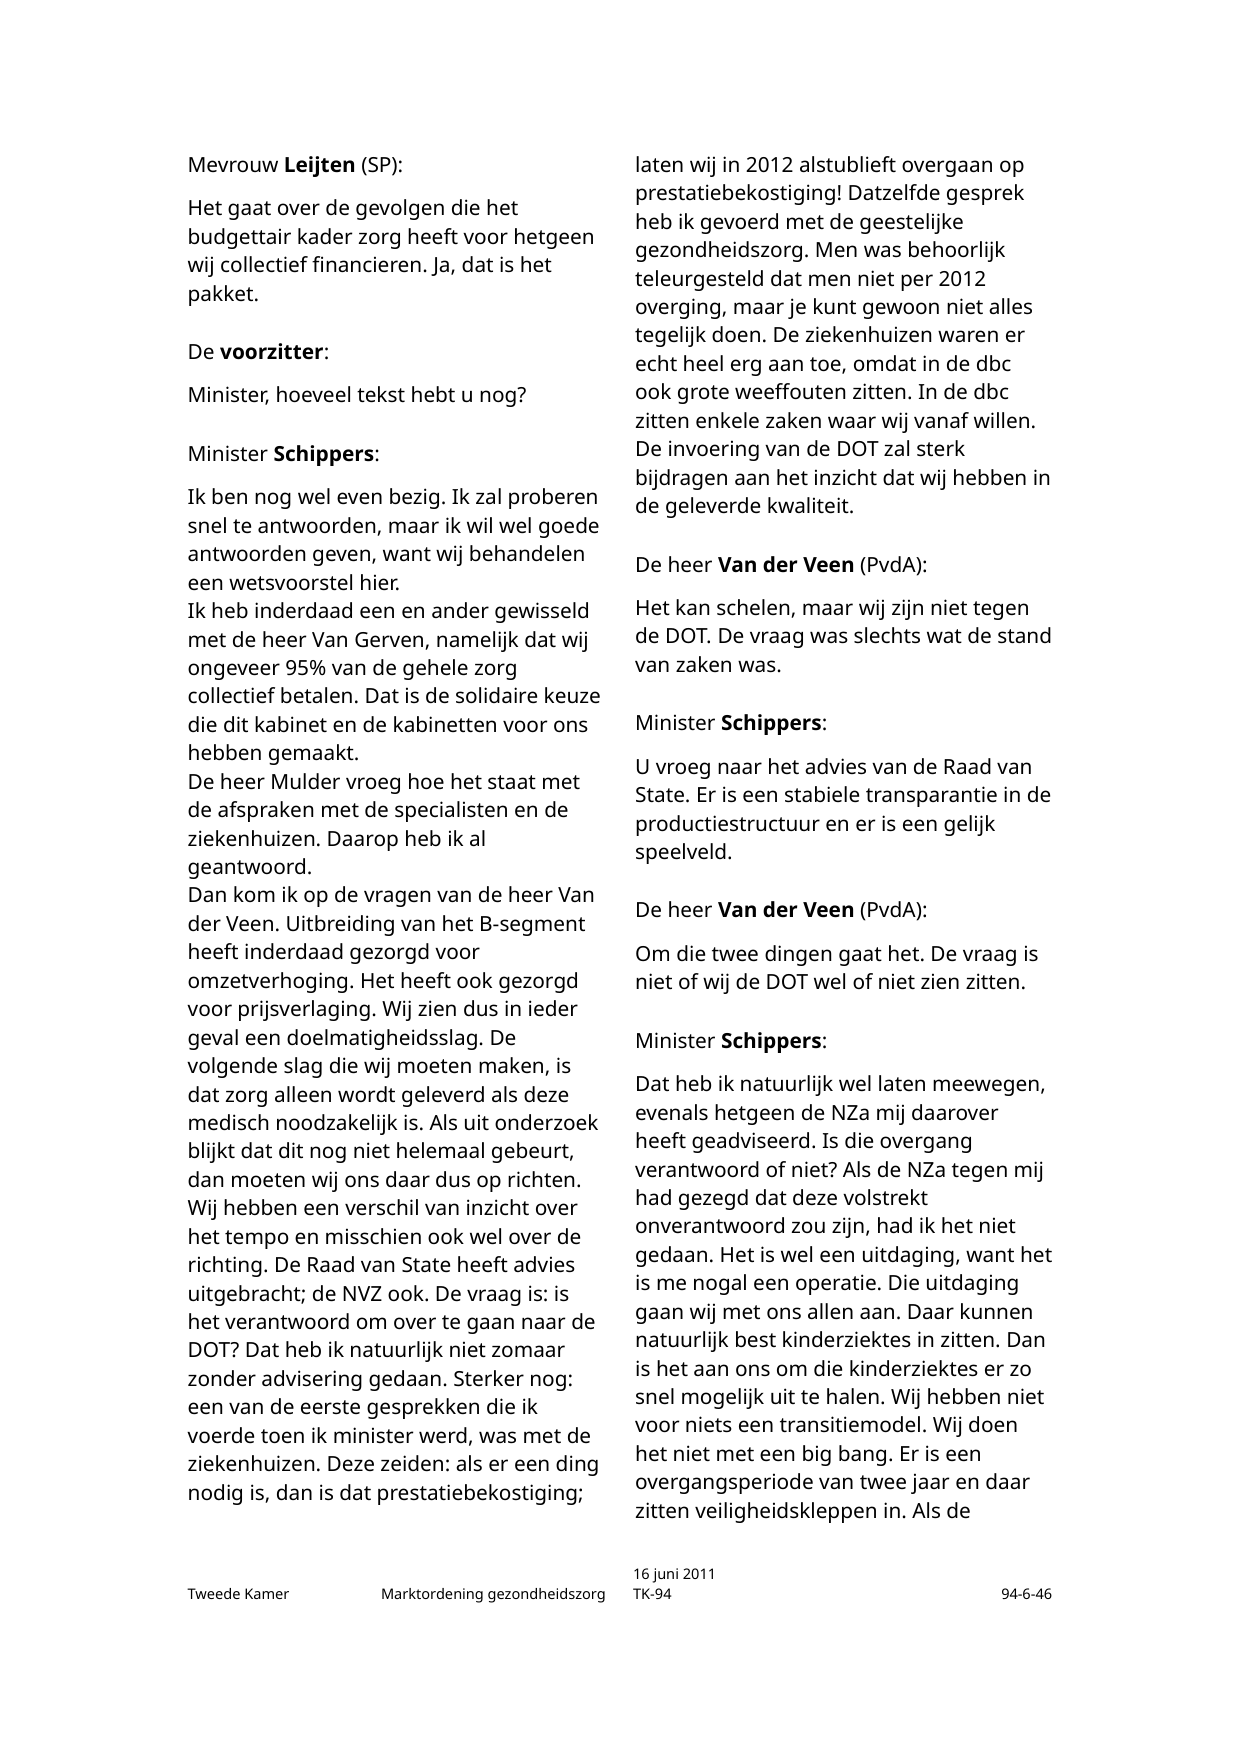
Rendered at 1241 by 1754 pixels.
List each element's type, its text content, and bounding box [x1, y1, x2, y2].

text De heer Van der Veen (PvdA): [635, 550, 1053, 578]
text De heer Mulder vroeg hoe het staat met de afspraken met de specialisten en de ziekenhuizen. Daarop heb ik al geantwoord. [187, 767, 605, 881]
text Wij hebben een verschil van inzicht over het tempo en misschien ook wel over de richting. De Raad van State heeft advies uitgebracht; de NVZ ook. De vraag is: is het verantwoord om over te gaan naar de DOT? Dat heb ik natuurlijk niet zomaar zonder advisering gedaan. Sterker nog: een van de eerste gesprekken die ik voerde toen ik minister werd, was met de ziekenhuizen. Deze zeiden: als er een ding nodig is, dan is dat prestatiebekostiging; [187, 1193, 605, 1506]
text Het kan schelen, maar wij zijn niet tegen de DOT. De vraag was slechts wat de stand van zaken was. [635, 593, 1053, 678]
text Mevrouw Leijten (SP): [187, 150, 605, 178]
text Het gaat over de gevolgen die het budgettair kader zorg heeft voor hetgeen wij collectief financieren. Ja, dat is het pakket. [187, 193, 605, 307]
text Minister Schippers: [187, 439, 605, 467]
text U vroeg naar het advies van de Raad van State. Er is een stabiele transparantie in de productiestructuur en er is een gelijk speelveld. [635, 752, 1053, 866]
text Dat heb ik natuurlijk wel laten meewegen, evenals hetgeen de NZa mij daarover heeft geadviseerd. Is die overgang verantwoord of niet? Als de NZa tegen mij had gezegd dat deze volstrekt onverantwoord zou zijn, had ik het niet gedaan. Het is wel een uitdaging, want het is me nogal een operatie. Die uitdaging gaan wij met ons allen aan. Daar kunnen natuurlijk best kinderziektes in zitten. Dan is het aan ons om die kinderziektes er zo snel mogelijk uit te halen. Wij hebben niet voor niets een transitiemodel. Wij doen het niet met een big bang. Er is een overgangsperiode van twee jaar en daar zitten veiligheidskleppen in. Als de [635, 1069, 1053, 1524]
text Om die twee dingen gaat het. De vraag is niet of wij de DOT wel of niet zien zitten. [635, 939, 1053, 996]
text Ik heb inderdaad een en ander gewisseld met de heer Van Gerven, namelijk dat wij ongeveer 95% van de gehele zorg collectief betalen. Dat is de solidaire keuze die dit kabinet en de kabinetten voor ons hebben gemaakt. [187, 596, 605, 767]
text Minister Schippers: [635, 1026, 1053, 1054]
text Minister, hoeveel tekst hebt u nog? [187, 381, 605, 409]
text Dan kom ik op de vragen van de heer Van der Veen. Uitbreiding van het B-segment heeft inderdaad gezorgd voor omzetverhoging. Het heeft ook gezorgd voor prijsverlaging. Wij zien dus in ieder geval een doelmatigheidsslag. De volgende slag die wij moeten maken, is dat zorg alleen wordt geleverd als deze medisch noodzakelijk is. Als uit onderzoek blijkt dat dit nog niet helemaal gebeurt, dan moeten wij ons daar dus op richten. [187, 881, 605, 1193]
text Ik ben nog wel even bezig. Ik zal proberen snel te antwoorden, maar ik wil wel goede antwoorden geven, want wij behandelen een wetsvoorstel hier. [187, 482, 605, 596]
text De heer Van der Veen (PvdA): [635, 896, 1053, 924]
text laten wij in 2012 alstublieft overgaan op prestatiebekostiging! Datzelfde gesprek heb ik gevoerd met de geestelijke gezondheidszorg. Men was behoorlijk teleurgesteld dat men niet per 2012 overging, maar je kunt gewoon niet alles tegelijk doen. De ziekenhuizen waren er echt heel erg aan toe, omdat in de dbc ook grote weeffouten zitten. In de dbc zitten enkele zaken waar wij vanaf willen. De invoering van de DOT zal sterk bijdragen aan het inzicht dat wij hebben in de geleverde kwaliteit. [635, 150, 1053, 520]
text Minister Schippers: [635, 708, 1053, 737]
text De voorzitter: [187, 337, 605, 366]
